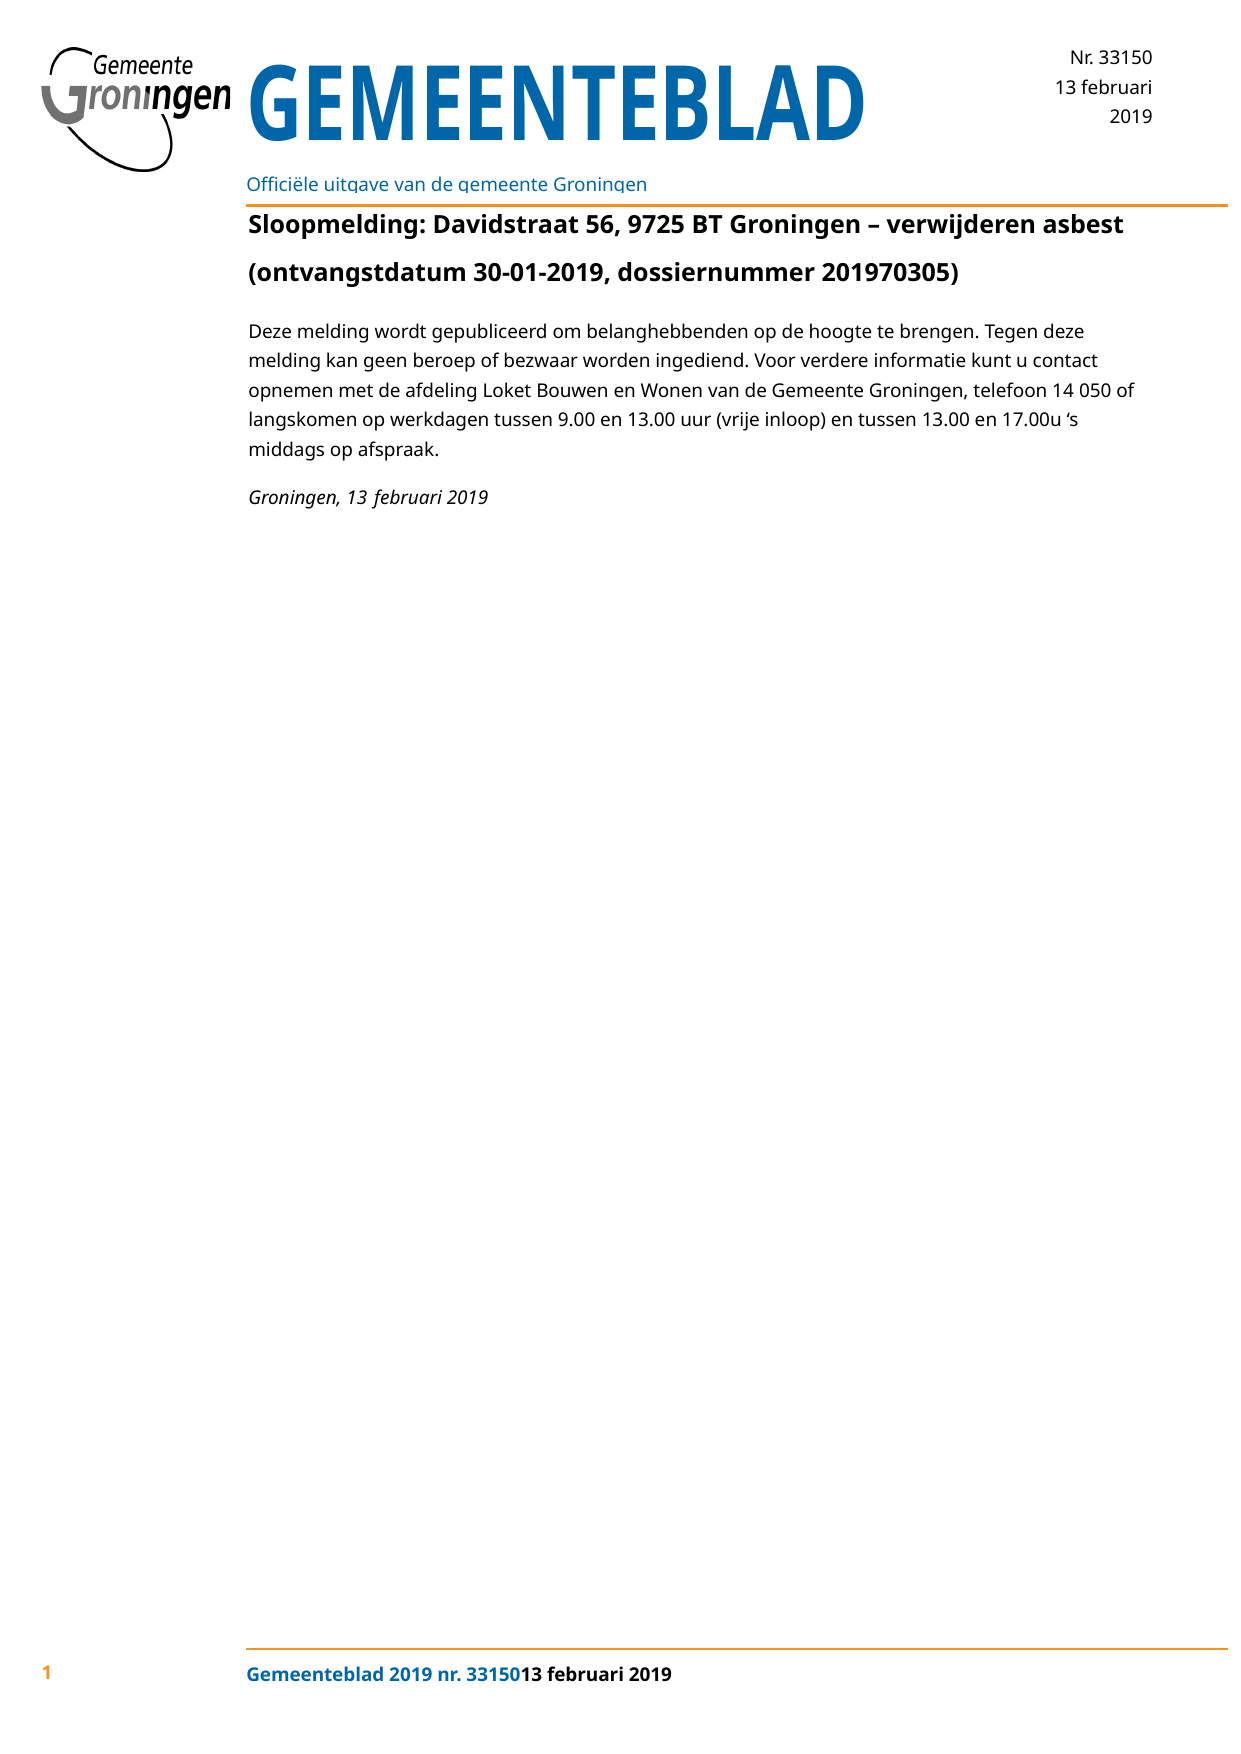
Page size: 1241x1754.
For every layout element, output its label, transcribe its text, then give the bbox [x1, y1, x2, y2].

text Sloopmelding: Davidstraat 56, 9725 BT Groningen – verwijderen asbest (ontvangstdatum 30-01-2019, dossiernummer 201970305) [248, 207, 1152, 288]
text Deze melding wordt gepubliceerd om belanghebbenden op de hoogte te brengen. Tegen deze melding kan geen beroep of bezwaar worden ingediend. Voor verdere informatie kunt u contact opnemen met de afdeling Loket Bouwen en Wonen van de Gemeente Groningen, telefoon 14 050 of langskomen op werkdagen tussen 9.00 en 13.00 uur (vrije inloop) en tussen 13.00 en 17.00u ‘s middags op afspraak. [248, 318, 1152, 462]
picture [41, 47, 231, 172]
text Groningen, 13 februari 2019 [248, 484, 1152, 510]
